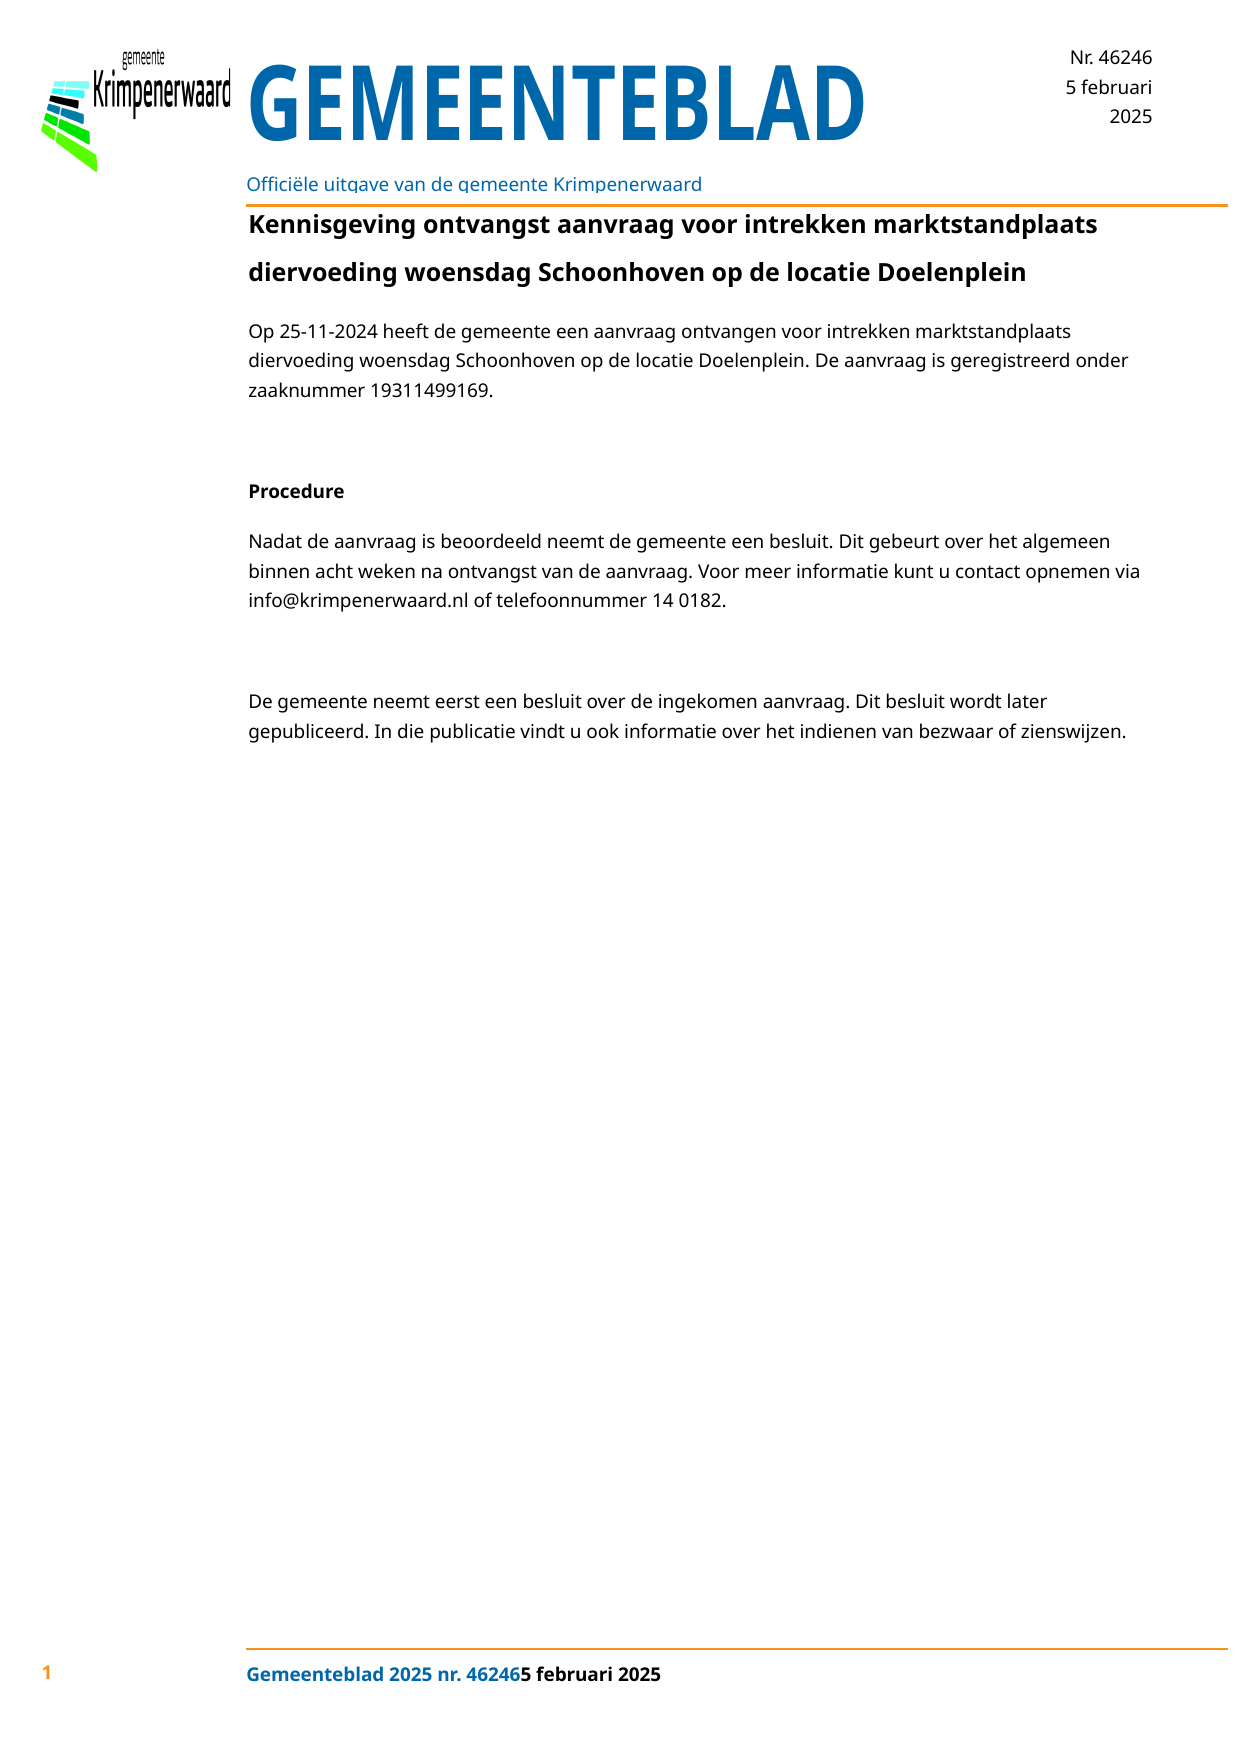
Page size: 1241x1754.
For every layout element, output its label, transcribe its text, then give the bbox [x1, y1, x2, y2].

picture [41, 47, 231, 172]
text De gemeente neemt eerst een besluit over de ingekomen aanvraag. Dit besluit wordt later gepubliceerd. In die publicatie vindt u ook informatie over het indienen van bezwaar of zienswijzen. [248, 688, 1152, 744]
text Op 25-11-2024 heeft de gemeente een aanvraag ontvangen voor intrekken marktstandplaats diervoeding woensdag Schoonhoven op de locatie Doelenplein. De aanvraag is geregistreerd onder zaaknummer 19311499169. [248, 318, 1152, 403]
text Nadat de aanvraag is beoordeeld neemt de gemeente een besluit. Dit gebeurt over het algemeen binnen acht weken na ontvangst van de aanvraag. Voor meer informatie kunt u contact opnemen via info@krimpenerwaard.nl of telefoonnummer 14 0182. [248, 528, 1152, 613]
text Procedure [248, 478, 1152, 504]
text Kennisgeving ontvangst aanvraag voor intrekken marktstandplaats diervoeding woensdag Schoonhoven op de locatie Doelenplein [248, 207, 1152, 288]
